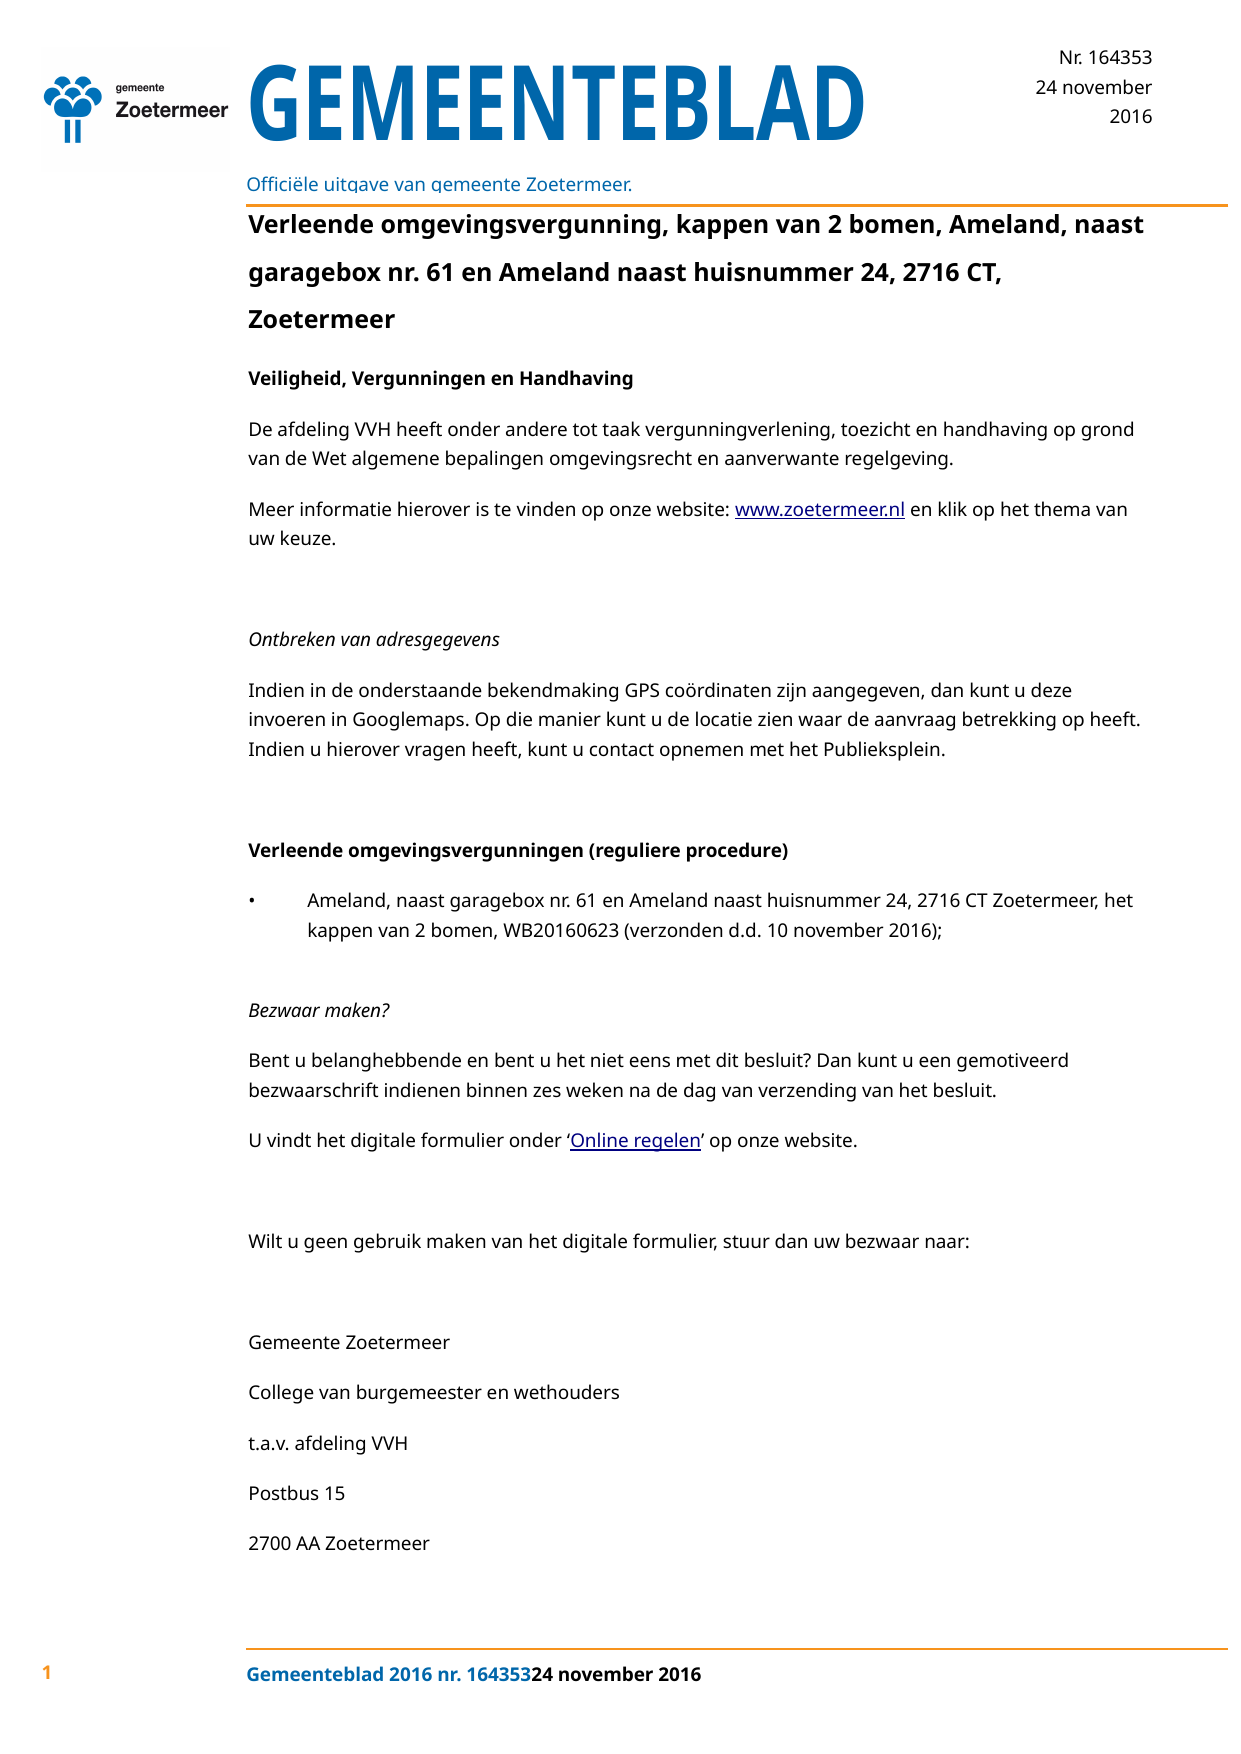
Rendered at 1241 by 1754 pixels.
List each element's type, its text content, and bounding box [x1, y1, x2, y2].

text Bezwaar maken? [248, 997, 1152, 1022]
text Gemeente Zoetermeer [248, 1329, 1152, 1354]
text De afdeling VVH heeft onder andere tot taak vergunningverlening, toezicht en handhaving op grond van de Wet algemene bepalingen omgevingsrecht en aanverwante regelgeving. [248, 416, 1152, 471]
text Bent u belanghebbende en bent u het niet eens met dit besluit? Dan kunt u een gemotiveerd bezwaarschrift indienen binnen zes weken na de dag van verzending van het besluit. [248, 1047, 1152, 1102]
text U vindt het digitale formulier onder ‘Online regelen’ op onze website. [248, 1127, 1152, 1153]
text Verleende omgevingsvergunning, kappen van 2 bomen, Ameland, naast garagebox nr. 61 en Ameland naast huisnummer 24, 2716 CT, Zoetermeer [248, 207, 1152, 336]
list Ameland, naast garagebox nr. 61 en Ameland naast huisnummer 24, 2716 CT Zoetermeer, het kappen van 2 bomen, WB20160623 (verzonden d.d. 10 november 2016); [248, 887, 1152, 942]
text Veiligheid, Vergunningen en Handhaving [248, 366, 1152, 391]
text 2700 AA Zoetermeer [248, 1531, 1152, 1556]
text t.a.v. afdeling VVH [248, 1430, 1152, 1455]
text Verleende omgevingsvergunningen (reguliere procedure) [248, 837, 1152, 862]
text Ontbreken van adresgegevens [248, 626, 1152, 652]
text Postbus 15 [248, 1480, 1152, 1506]
text Wilt u geen gebruik maken van het digitale formulier, stuur dan uw bezwaar naar: [248, 1228, 1152, 1254]
text College van burgemeester en wethouders [248, 1379, 1152, 1405]
picture [41, 47, 231, 172]
text Meer informatie hierover is te vinden op onze website: www.zoetermeer.nl en klik op het thema van uw keuze. [248, 496, 1152, 551]
text Indien in de onderstaande bekendmaking GPS coördinaten zijn aangegeven, dan kunt u deze invoeren in Googlemaps. Op die manier kunt u de locatie zien waar de aanvraag betrekking op heeft. Indien u hierover vragen heeft, kunt u contact opnemen met het Publieksplein. [248, 677, 1152, 762]
